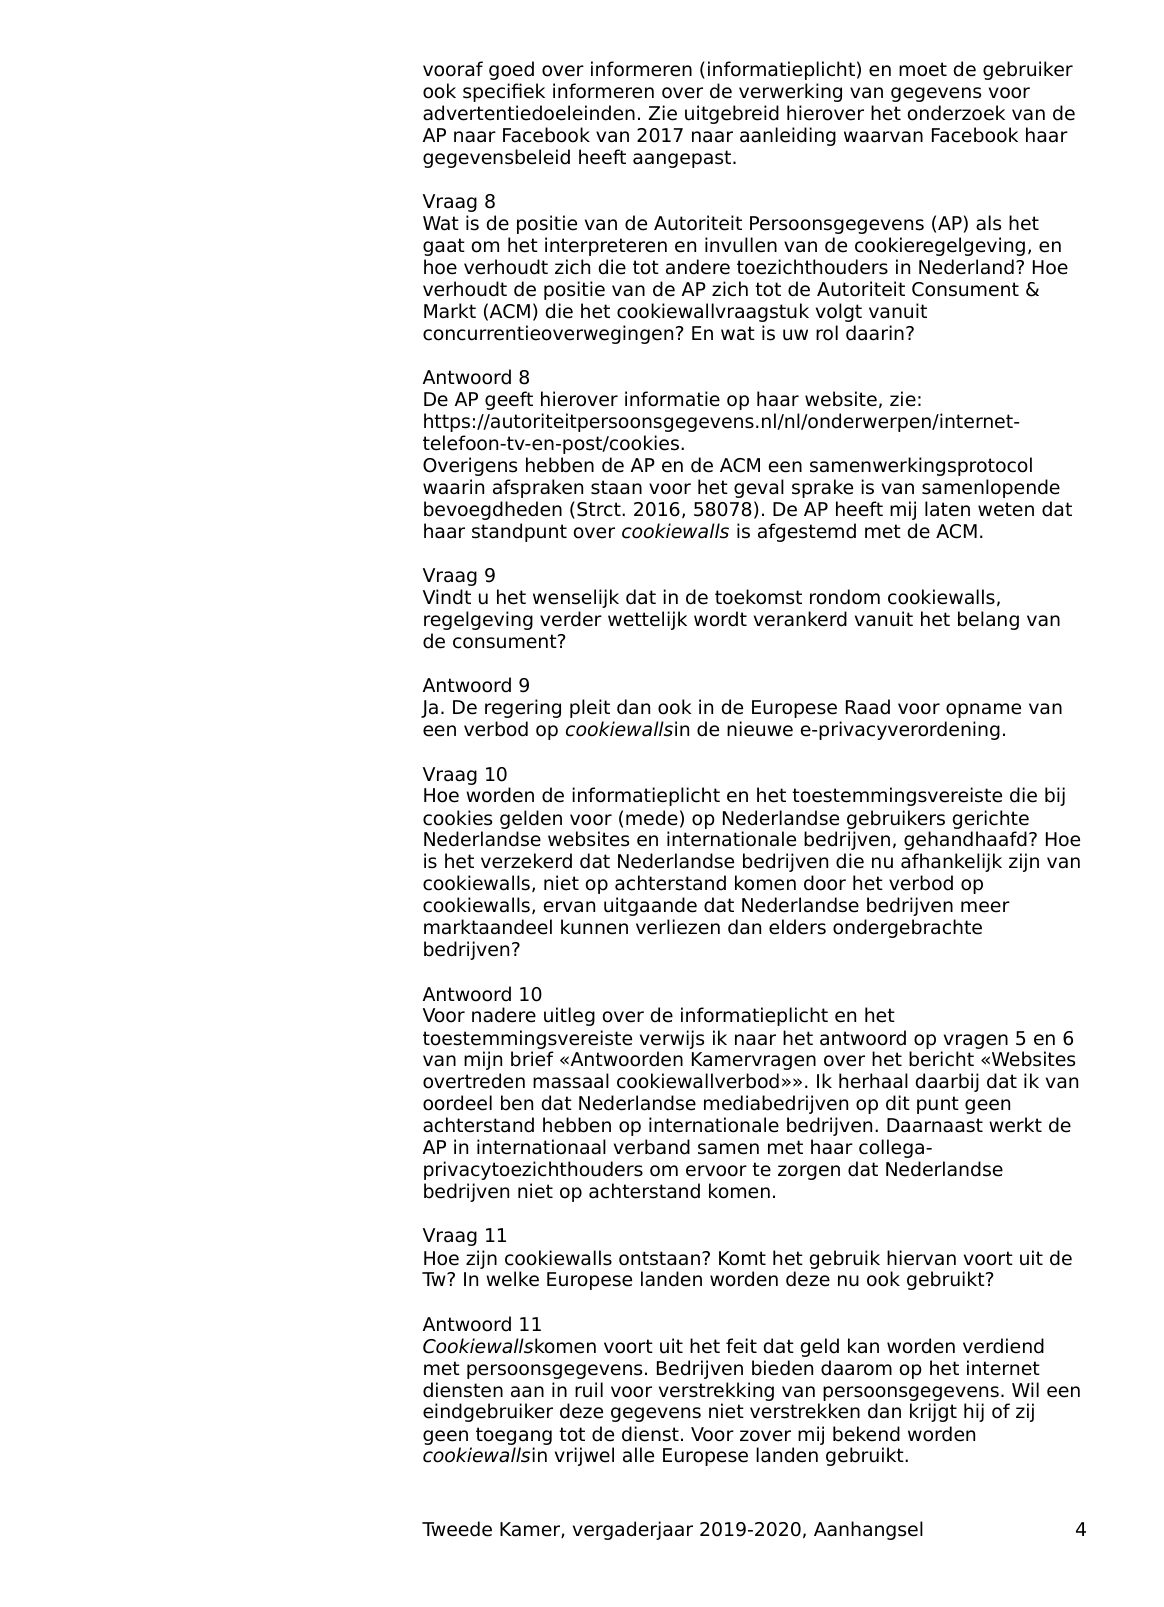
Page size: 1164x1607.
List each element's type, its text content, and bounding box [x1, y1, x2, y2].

text Antwoord 8 [422, 367, 1087, 389]
text Antwoord 11 [422, 1313, 1087, 1336]
text Cookiewallskomen voort uit het feit dat geld kan worden verdiend met persoonsgegevens. Bedrijven bieden daarom op het internet diensten aan in ruil voor verstrekking van persoonsgegevens. Wil een eindgebruiker deze gegevens niet verstrekken dan krijgt hij of zij geen toegang tot de dienst. Voor zover mij bekend worden cookiewallsin vrijwel alle Europese landen gebruikt. [422, 1336, 1087, 1467]
text vooraf goed over informeren (informatieplicht) en moet de gebruiker ook specifiek informeren over de verwerking van gegevens voor advertentiedoeleinden. Zie uitgebreid hierover het onderzoek van de AP naar Facebook van 2017 naar aanleiding waarvan Facebook haar gegevensbeleid heeft aangepast. [422, 59, 1087, 169]
text Hoe worden de informatieplicht en het toestemmingsvereiste die bij cookies gelden voor (mede) op Nederlandse gebruikers gerichte Nederlandse websites en internationale bedrijven, gehandhaafd? Hoe is het verzekerd dat Nederlandse bedrijven die nu afhankelijk zijn van cookiewalls, niet op achterstand komen door het verbod op cookiewalls, ervan uitgaande dat Nederlandse bedrijven meer marktaandeel kunnen verliezen dan elders ondergebrachte bedrijven? [422, 785, 1087, 961]
text Voor nadere uitleg over de informatieplicht en het toestemmingsvereiste verwijs ik naar het antwoord op vragen 5 en 6 van mijn brief «Antwoorden Kamervragen over het bericht «Websites overtreden massaal cookiewallverbod»». Ik herhaal daarbij dat ik van oordeel ben dat Nederlandse mediabedrijven op dit punt geen achterstand hebben op internationale bedrijven. Daarnaast werkt de AP in internationaal verband samen met haar collega-privacytoezichthouders om ervoor te zorgen dat Nederlandse bedrijven niet op achterstand komen. [422, 1005, 1087, 1203]
text Antwoord 10 [422, 983, 1087, 1005]
text Hoe zijn cookiewalls ontstaan? Komt het gebruik hiervan voort uit de Tw? In welke Europese landen worden deze nu ook gebruikt? [422, 1247, 1087, 1291]
text Wat is de positie van de Autoriteit Persoonsgegevens (AP) als het gaat om het interpreteren en invullen van de cookieregelgeving, en hoe verhoudt zich die tot andere toezichthouders in Nederland? Hoe verhoudt de positie van de AP zich tot de Autoriteit Consument & Markt (ACM) die het cookiewallvraagstuk volgt vanuit concurrentieoverwegingen? En wat is uw rol daarin? [422, 213, 1087, 345]
text Vraag 9 [422, 565, 1087, 587]
text Overigens hebben de AP en de ACM een samenwerkingsprotocol waarin afspraken staan voor het geval sprake is van samenlopende bevoegdheden (Strct. 2016, 58078). De AP heeft mij laten weten dat haar standpunt over cookiewalls is afgestemd met de ACM. [422, 455, 1087, 543]
text Vindt u het wenselijk dat in de toekomst rondom cookiewalls, regelgeving verder wettelijk wordt verankerd vanuit het belang van de consument? [422, 587, 1087, 653]
text De AP geeft hierover informatie op haar website, zie: https://autoriteitpersoonsgegevens.nl/nl/onderwerpen/internet-telefoon-tv-en-post/cookies. [422, 389, 1087, 455]
text Vraag 8 [422, 191, 1087, 213]
text Vraag 10 [422, 763, 1087, 785]
text Antwoord 9 [422, 675, 1087, 697]
text Vraag 11 [422, 1225, 1087, 1247]
text Ja. De regering pleit dan ook in de Europese Raad voor opname van een verbod op cookiewallsin de nieuwe e-privacyverordening. [422, 697, 1087, 741]
